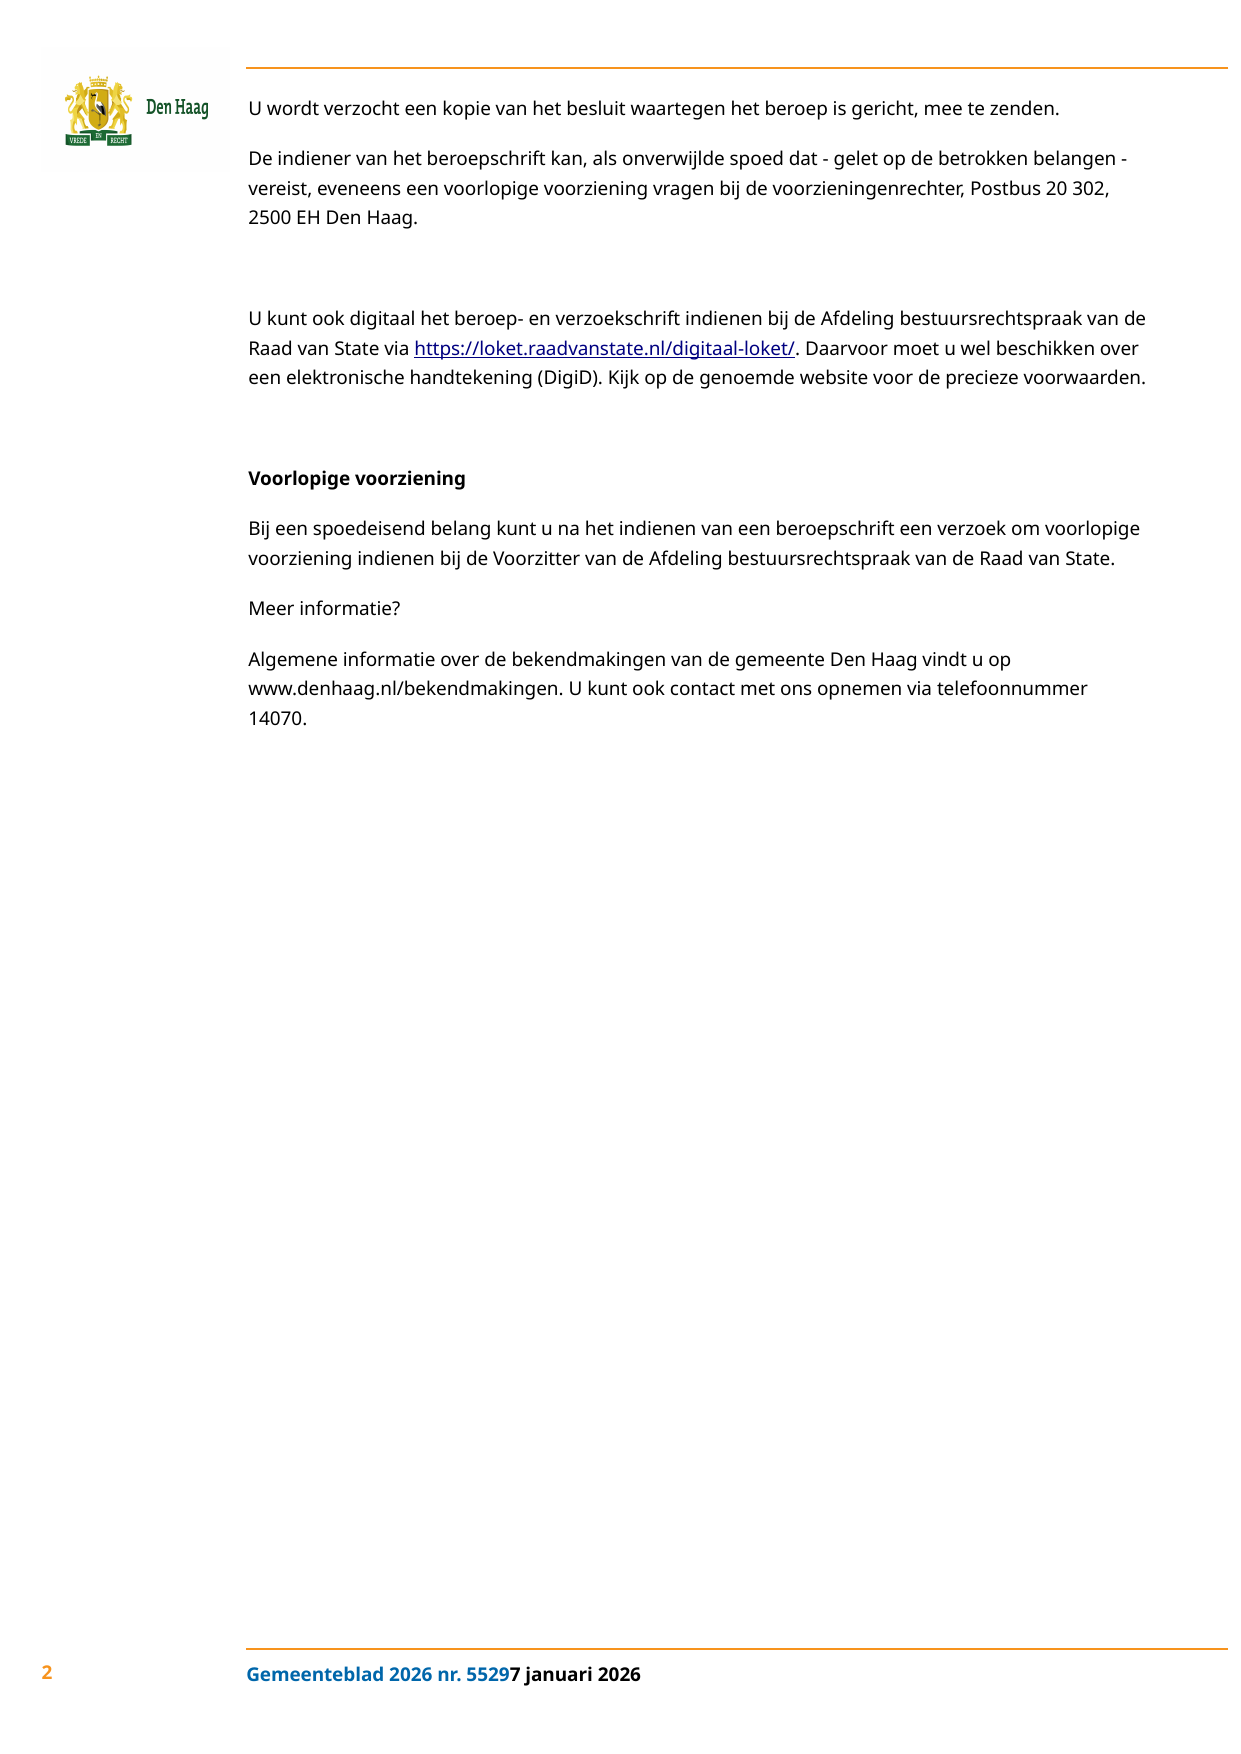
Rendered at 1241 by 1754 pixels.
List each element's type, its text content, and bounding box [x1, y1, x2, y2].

picture [41, 47, 231, 172]
text Algemene informatie over de bekendmakingen van de gemeente Den Haag vindt u op www.denhaag.nl/bekendmakingen. U kunt ook contact met ons opnemen via telefoonnummer 14070. [248, 646, 1152, 731]
text Voorlopige voorziening [248, 465, 1152, 491]
text Meer informatie? [248, 596, 1152, 621]
text De indiener van het beroepschrift kan, als onverwijlde spoed dat - gelet op de betrokken belangen - vereist, eveneens een voorlopige voorziening vragen bij de voorzieningenrechter, Postbus 20 302, 2500 EH Den Haag. [248, 145, 1152, 230]
text U kunt ook digitaal het beroep- en verzoekschrift indienen bij de Afdeling bestuursrechtspraak van de Raad van State via https://loket.raadvanstate.nl/digitaal-loket/. Daarvoor moet u wel beschikken over een elektronische handtekening (DigiD). Kijk op de genoemde website voor de precieze voorwaarden. [248, 305, 1152, 390]
text U wordt verzocht een kopie van het besluit waartegen het beroep is gericht, mee te zenden. [248, 95, 1152, 121]
text Bij een spoedeisend belang kunt u na het indienen van een beroepschrift een verzoek om voorlopige voorziening indienen bij de Voorzitter van de Afdeling bestuursrechtspraak van de Raad van State. [248, 516, 1152, 571]
